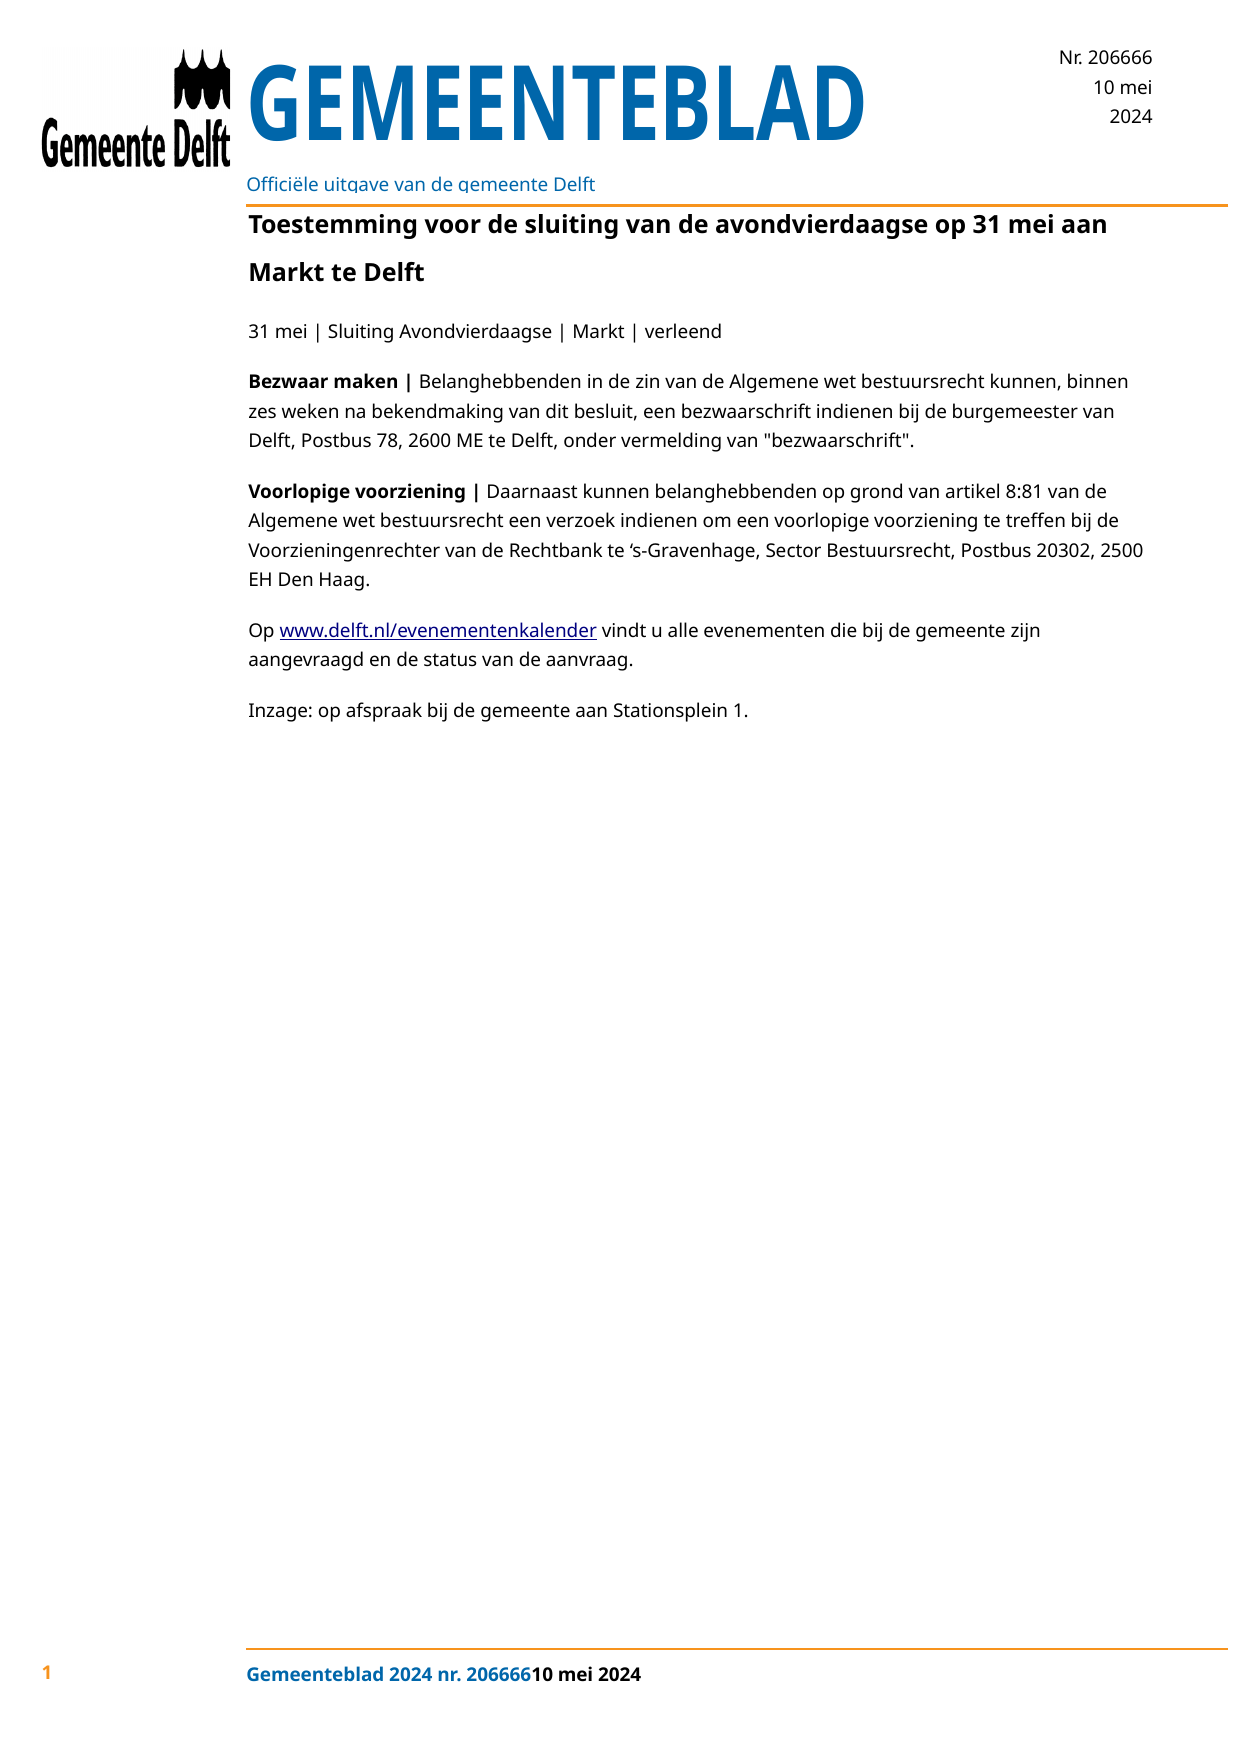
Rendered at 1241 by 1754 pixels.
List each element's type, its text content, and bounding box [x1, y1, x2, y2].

text Voorlopige voorziening | Daarnaast kunnen belanghebbenden op grond van artikel 8:81 van de Algemene wet bestuursrecht een verzoek indienen om een voorlopige voorziening te treffen bij de Voorzieningenrechter van de Rechtbank te ‘s-Gravenhage, Sector Bestuursrecht, Postbus 20302, 2500 EH Den Haag. [248, 478, 1152, 592]
picture [41, 47, 231, 172]
text Inzage: op afspraak bij de gemeente aan Stationsplein 1. [248, 697, 1152, 723]
text 31 mei | Sluiting Avondvierdaagse | Markt | verleend [248, 318, 1152, 344]
text Toestemming voor de sluiting van de avondvierdaagse op 31 mei aan Markt te Delft [248, 207, 1152, 288]
text Bezwaar maken | Belanghebbenden in de zin van de Algemene wet bestuursrecht kunnen, binnen zes weken na bekendmaking van dit besluit, een bezwaarschrift indienen bij de burgemeester van Delft, Postbus 78, 2600 ME te Delft, onder vermelding van "bezwaarschrift". [248, 368, 1152, 453]
text Op www.delft.nl/evenementenkalender vindt u alle evenementen die bij de gemeente zijn aangevraagd en de status van de aanvraag. [248, 617, 1152, 672]
